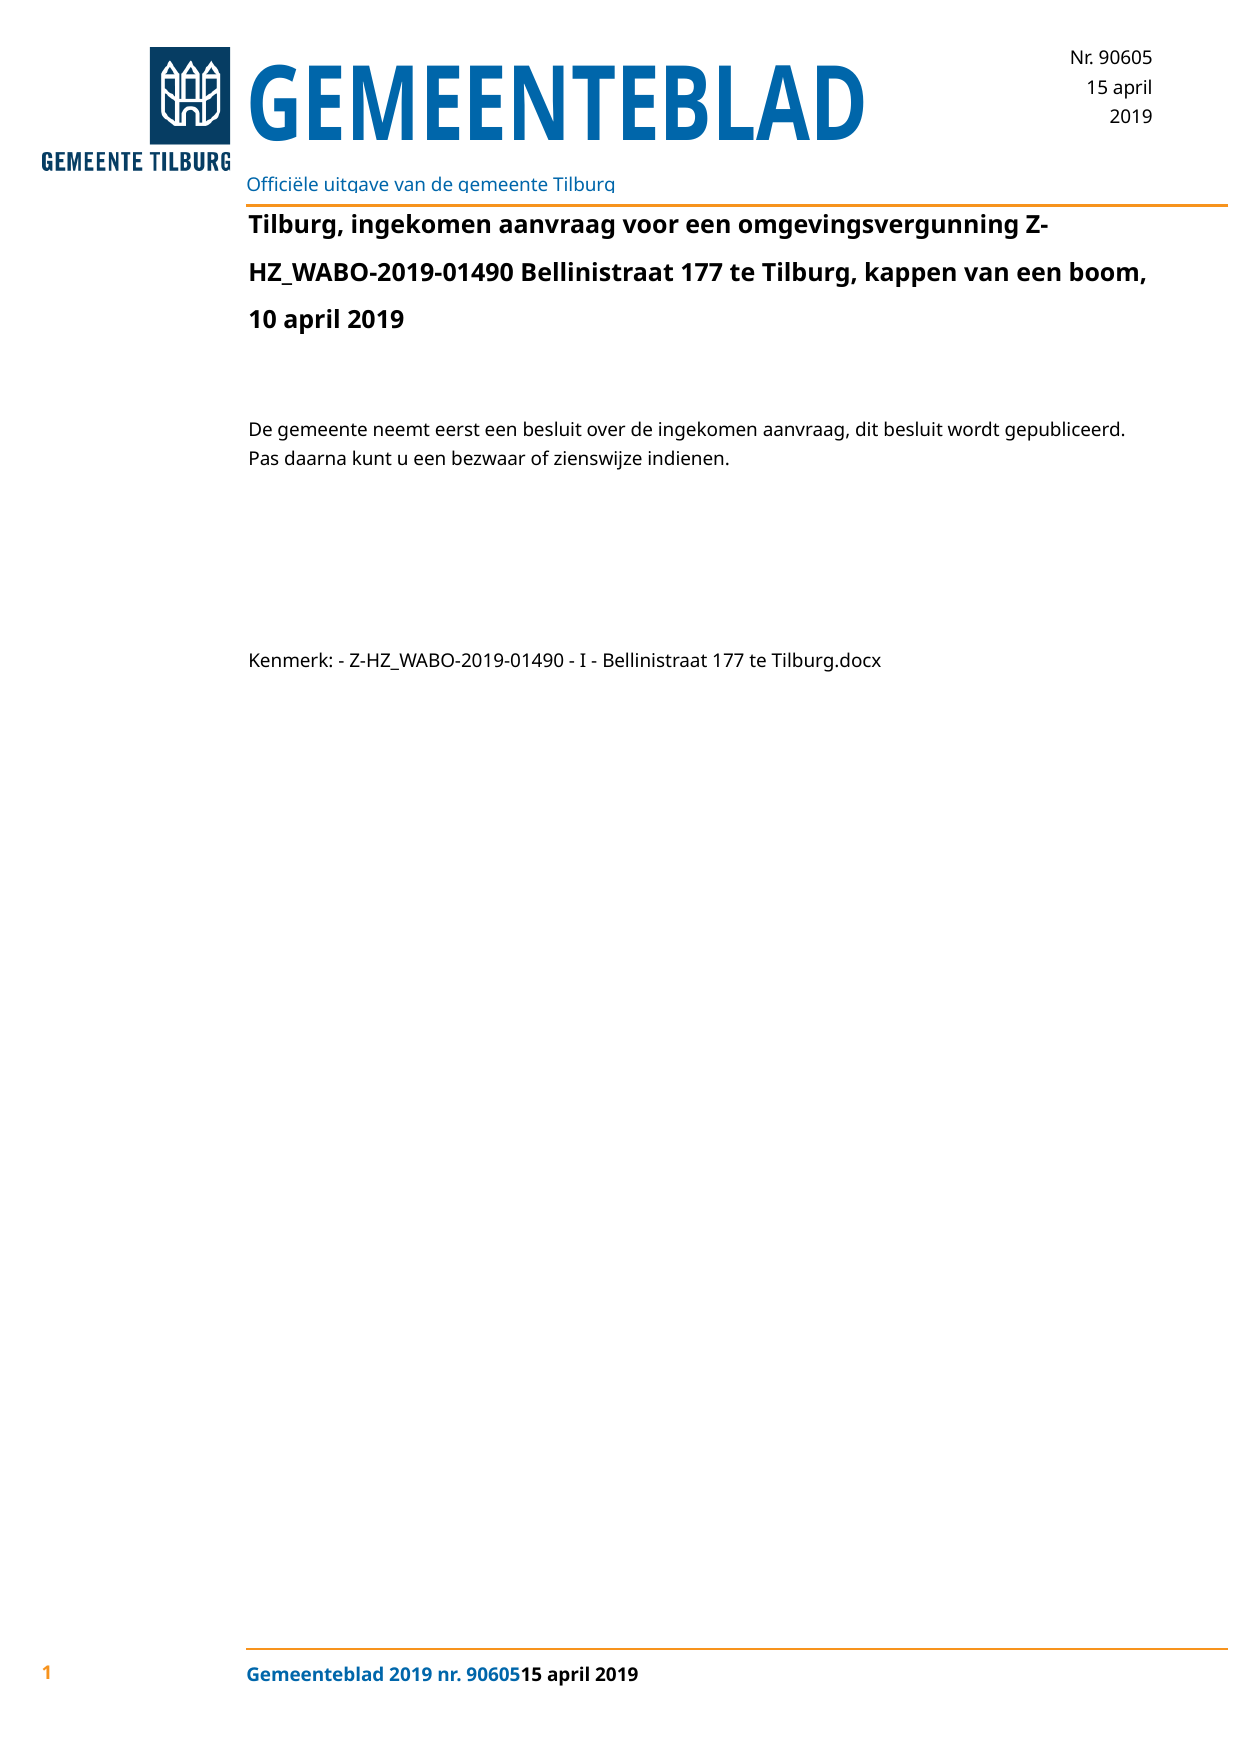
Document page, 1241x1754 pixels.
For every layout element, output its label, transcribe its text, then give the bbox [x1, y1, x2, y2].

text Tilburg, ingekomen aanvraag voor een omgevingsvergunning Z-HZ_WABO-2019-01490 Bellinistraat 177 te Tilburg, kappen van een boom, 10 april 2019 [248, 207, 1152, 336]
text De gemeente neemt eerst een besluit over de ingekomen aanvraag, dit besluit wordt gepubliceerd. Pas daarna kunt u een bezwaar of zienswijze indienen. [248, 416, 1152, 471]
picture [41, 47, 231, 172]
text Kenmerk: - Z-HZ_WABO-2019-01490 - I - Bellinistraat 177 te Tilburg.docx [248, 647, 1152, 673]
